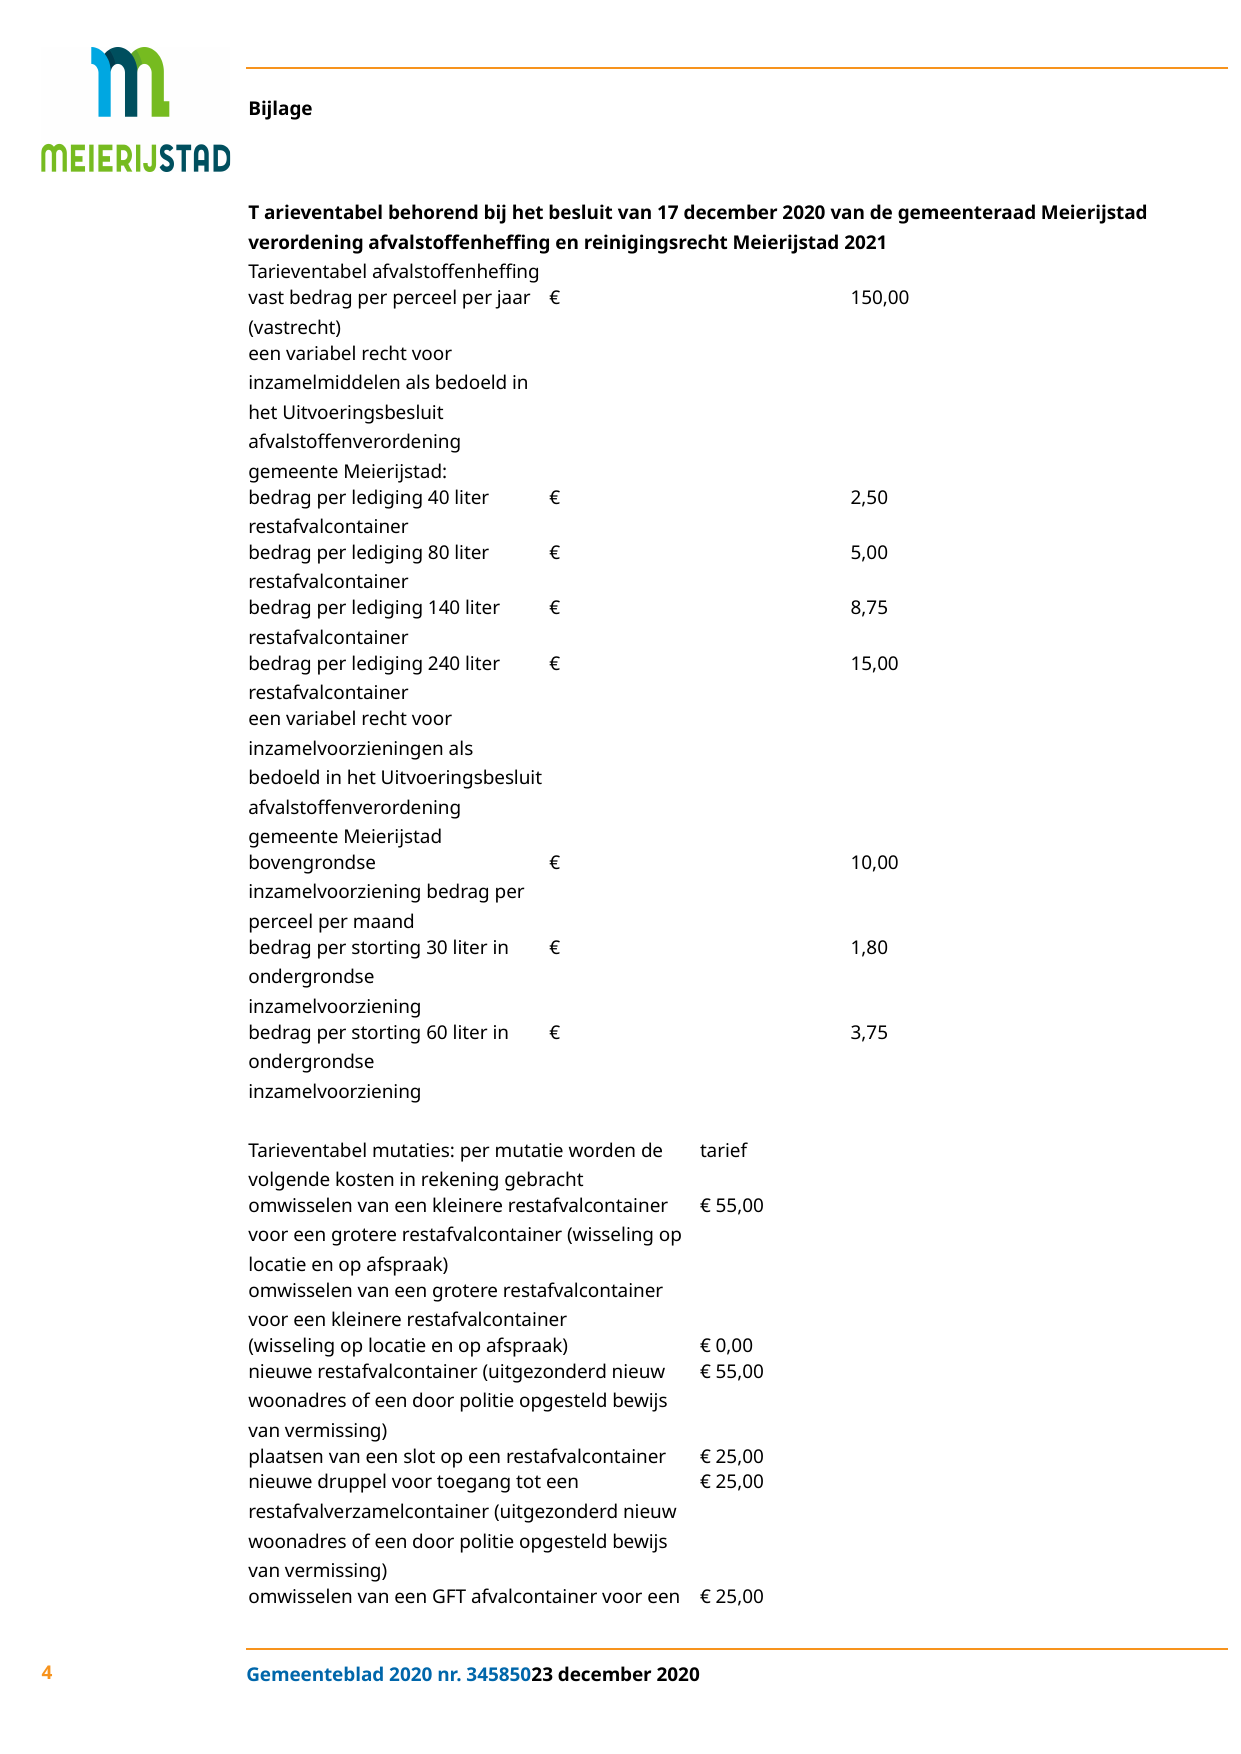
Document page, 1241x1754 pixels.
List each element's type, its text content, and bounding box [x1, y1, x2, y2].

text Bijlage [248, 95, 1152, 121]
table_cell € [549, 650, 850, 705]
text T arieventabel behorend bij het besluit van 17 december 2020 van de gemeenteraad Meierijstad verordening afvalstoffenheffing en reinigingsrecht Meierijstad 2021 [248, 199, 1152, 255]
table_cell € [549, 595, 850, 650]
table_cell vast bedrag per perceel per jaar (vastrecht) [248, 285, 549, 340]
table_cell bedrag per storting 60 liter in ondergrondse inzamelvoorziening [248, 1019, 549, 1104]
table_cell € 55,00 [700, 1192, 1152, 1277]
table_cell 10,00 [850, 849, 1152, 934]
table_cell omwisselen van een kleinere restafvalcontainer voor een grotere restafvalcontainer (wisseling op locatie en op afspraak) [248, 1192, 700, 1277]
table_cell € [549, 484, 850, 539]
table_cell € 25,00 [700, 1469, 1152, 1583]
table_cell € [549, 539, 850, 594]
table_cell € 0,00 [700, 1332, 1152, 1358]
table_cell omwisselen van een grotere restafvalcontainer voor een kleinere restafvalcontainer [248, 1277, 700, 1332]
table_cell bedrag per lediging 240 liter restafvalcontainer [248, 650, 549, 705]
table_cell een variabel recht voor inzamelmiddelen als bedoeld in het Uitvoeringsbesluit afvalstoffenverordening gemeente Meierijstad: [248, 340, 549, 484]
table_cell bedrag per lediging 40 liter restafvalcontainer [248, 484, 549, 539]
table_cell 5,00 [850, 539, 1152, 594]
picture [41, 47, 231, 172]
table_header Tarieventabel mutaties: per mutatie worden de volgende kosten in rekening gebracht [248, 1137, 700, 1192]
table_cell bedrag per lediging 80 liter restafvalcontainer [248, 539, 549, 594]
table_cell € [549, 934, 850, 1019]
table_cell omwisselen van een GFT afvalcontainer voor een [248, 1583, 700, 1609]
table_cell [549, 340, 850, 484]
table_cell nieuwe restafvalcontainer (uitgezonderd nieuw woonadres of een door politie opgesteld bewijs van vermissing) [248, 1358, 700, 1443]
table_cell plaatsen van een slot op een restafvalcontainer [248, 1443, 700, 1469]
table_cell 150,00 [850, 285, 1152, 340]
table_cell € [549, 849, 850, 934]
table_cell 15,00 [850, 650, 1152, 705]
table_cell [549, 705, 850, 849]
table_cell [700, 1277, 1152, 1332]
table_cell 2,50 [850, 484, 1152, 539]
table_cell bovengrondse inzamelvoorziening bedrag per perceel per maand [248, 849, 549, 934]
table_header [850, 259, 1152, 284]
table_cell een variabel recht voor inzamelvoorzieningen als bedoeld in het Uitvoeringsbesluit afvalstoffenverordening gemeente Meierijstad [248, 705, 549, 849]
table_cell nieuwe druppel voor toegang tot een restafvalverzamelcontainer (uitgezonderd nieuw woonadres of een door politie opgesteld bewijs van vermissing) [248, 1469, 700, 1583]
table_cell € [549, 285, 850, 340]
table_cell € 25,00 [700, 1583, 1152, 1609]
table_header Tarieventabel afvalstoffenheffing [248, 259, 549, 284]
table_cell (wisseling op locatie en op afspraak) [248, 1332, 700, 1358]
table_cell bedrag per storting 30 liter in ondergrondse inzamelvoorziening [248, 934, 549, 1019]
table_cell bedrag per lediging 140 liter restafvalcontainer [248, 595, 549, 650]
table_cell € 55,00 [700, 1358, 1152, 1443]
table_header tarief [700, 1137, 1152, 1192]
table_cell € [549, 1019, 850, 1104]
table_header [549, 259, 850, 284]
table_cell € 25,00 [700, 1443, 1152, 1469]
table_cell 8,75 [850, 595, 1152, 650]
table_cell [850, 340, 1152, 484]
table_cell 1,80 [850, 934, 1152, 1019]
table_cell 3,75 [850, 1019, 1152, 1104]
table_cell [850, 705, 1152, 849]
